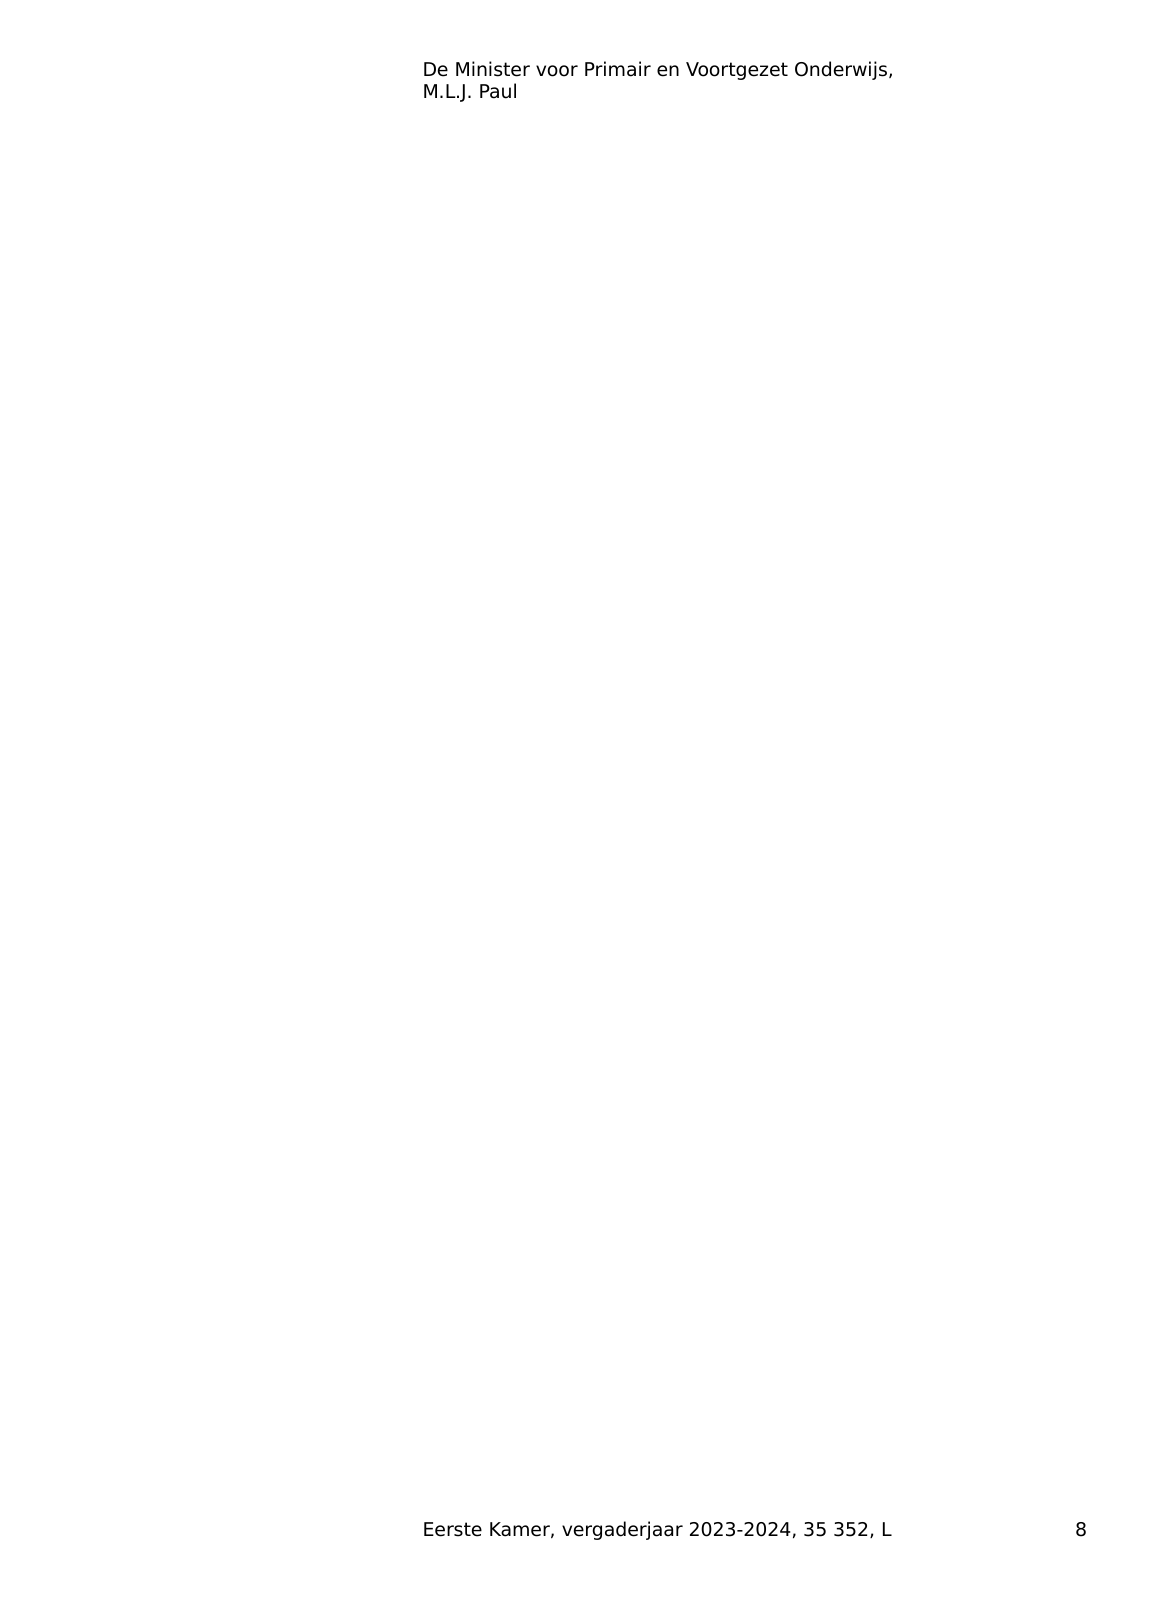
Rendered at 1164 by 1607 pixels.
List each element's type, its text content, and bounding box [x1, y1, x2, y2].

text De Minister voor Primair en Voortgezet Onderwijs, M.L.J. Paul [422, 59, 1087, 103]
